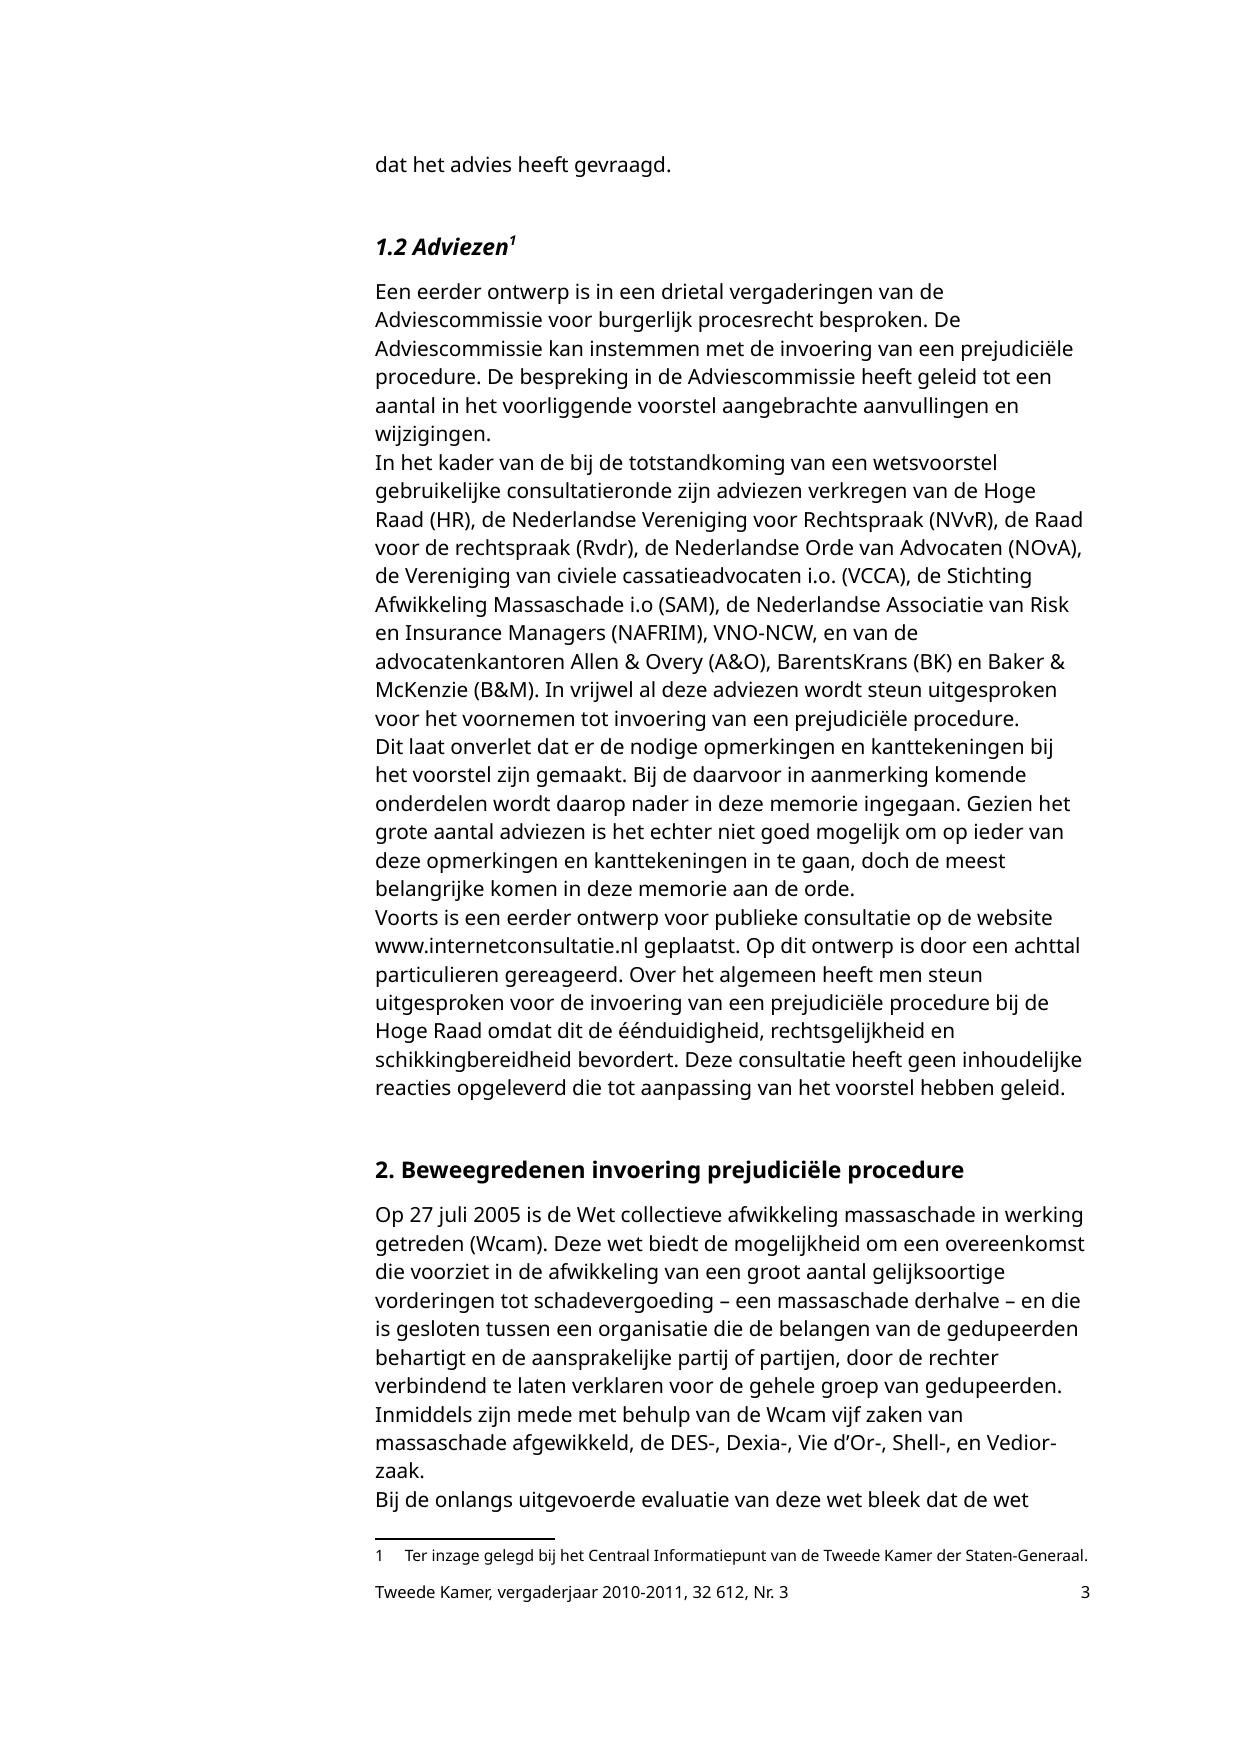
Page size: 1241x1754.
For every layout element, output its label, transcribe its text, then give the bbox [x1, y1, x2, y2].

text Een eerder ontwerp is in een drietal vergaderingen van de Adviescommissie voor burgerlijk procesrecht besproken. De Adviescommissie kan instemmen met de invoering van een prejudiciële procedure. De bespreking in de Adviescommissie heeft geleid tot een aantal in het voorliggende voorstel aangebrachte aanvullingen en wijzigingen. [375, 277, 1090, 448]
subtitle 1.2 Adviezen [375, 231, 1090, 262]
text Ter inzage gelegd bij het Centraal Informatiepunt van de Tweede Kamer der Staten-Generaal. [375, 1509, 1090, 1566]
text dat het advies heeft gevraagd. [375, 150, 1090, 178]
text Dit laat onverlet dat er de nodige opmerkingen en kanttekeningen bij het voorstel zijn gemaakt. Bij de daarvoor in aanmerking komende onderdelen wordt daarop nader in deze memorie ingegaan. Gezien het grote aantal adviezen is het echter niet goed mogelijk om op ieder van deze opmerkingen en kanttekeningen in te gaan, doch de meest belangrijke komen in deze memorie aan de orde. [375, 732, 1090, 903]
subtitle 2. Beweegredenen invoering prejudiciële procedure [375, 1154, 1090, 1186]
text Voorts is een eerder ontwerp voor publieke consultatie op de website www.internetconsultatie.nl geplaatst. Op dit ontwerp is door een achttal particulieren gereageerd. Over het algemeen heeft men steun uitgesproken voor de invoering van een prejudiciële procedure bij de Hoge Raad omdat dit de éénduidigheid, rechtsgelijkheid en schikkingbereidheid bevordert. Deze consultatie heeft geen inhoudelijke reacties opgeleverd die tot aanpassing van het voorstel hebben geleid. [375, 903, 1090, 1102]
text Op 27 juli 2005 is de Wet collectieve afwikkeling massaschade in werking getreden (Wcam). Deze wet biedt de mogelijkheid om een overeenkomst die voorziet in de afwikkeling van een groot aantal gelijksoortige vorderingen tot schadevergoeding – een massaschade derhalve – en die is gesloten tussen een organisatie die de belangen van de gedupeerden behartigt en de aansprakelijke partij of partijen, door de rechter verbindend te laten verklaren voor de gehele groep van gedupeerden. Inmiddels zijn mede met behulp van de Wcam vijf zaken van massaschade afgewikkeld, de DES-, Dexia-, Vie d’Or-, Shell-, en Vedior-zaak. [375, 1201, 1090, 1485]
text In het kader van de bij de totstandkoming van een wetsvoorstel gebruikelijke consultatieronde zijn adviezen verkregen van de Hoge Raad (HR), de Nederlandse Vereniging voor Rechtspraak (NVvR), de Raad voor de rechtspraak (Rvdr), de Nederlandse Orde van Advocaten (NOvA), de Vereniging van civiele cassatieadvocaten i.o. (VCCA), de Stichting Afwikkeling Massaschade i.o (SAM), de Nederlandse Associatie van Risk en Insurance Managers (NAFRIM), VNO-NCW, en van de advocatenkantoren Allen & Overy (A&O), BarentsKrans (BK) en Baker & McKenzie (B&M). In vrijwel al deze adviezen wordt steun uitgesproken voor het voornemen tot invoering van een prejudiciële procedure. [375, 448, 1090, 732]
